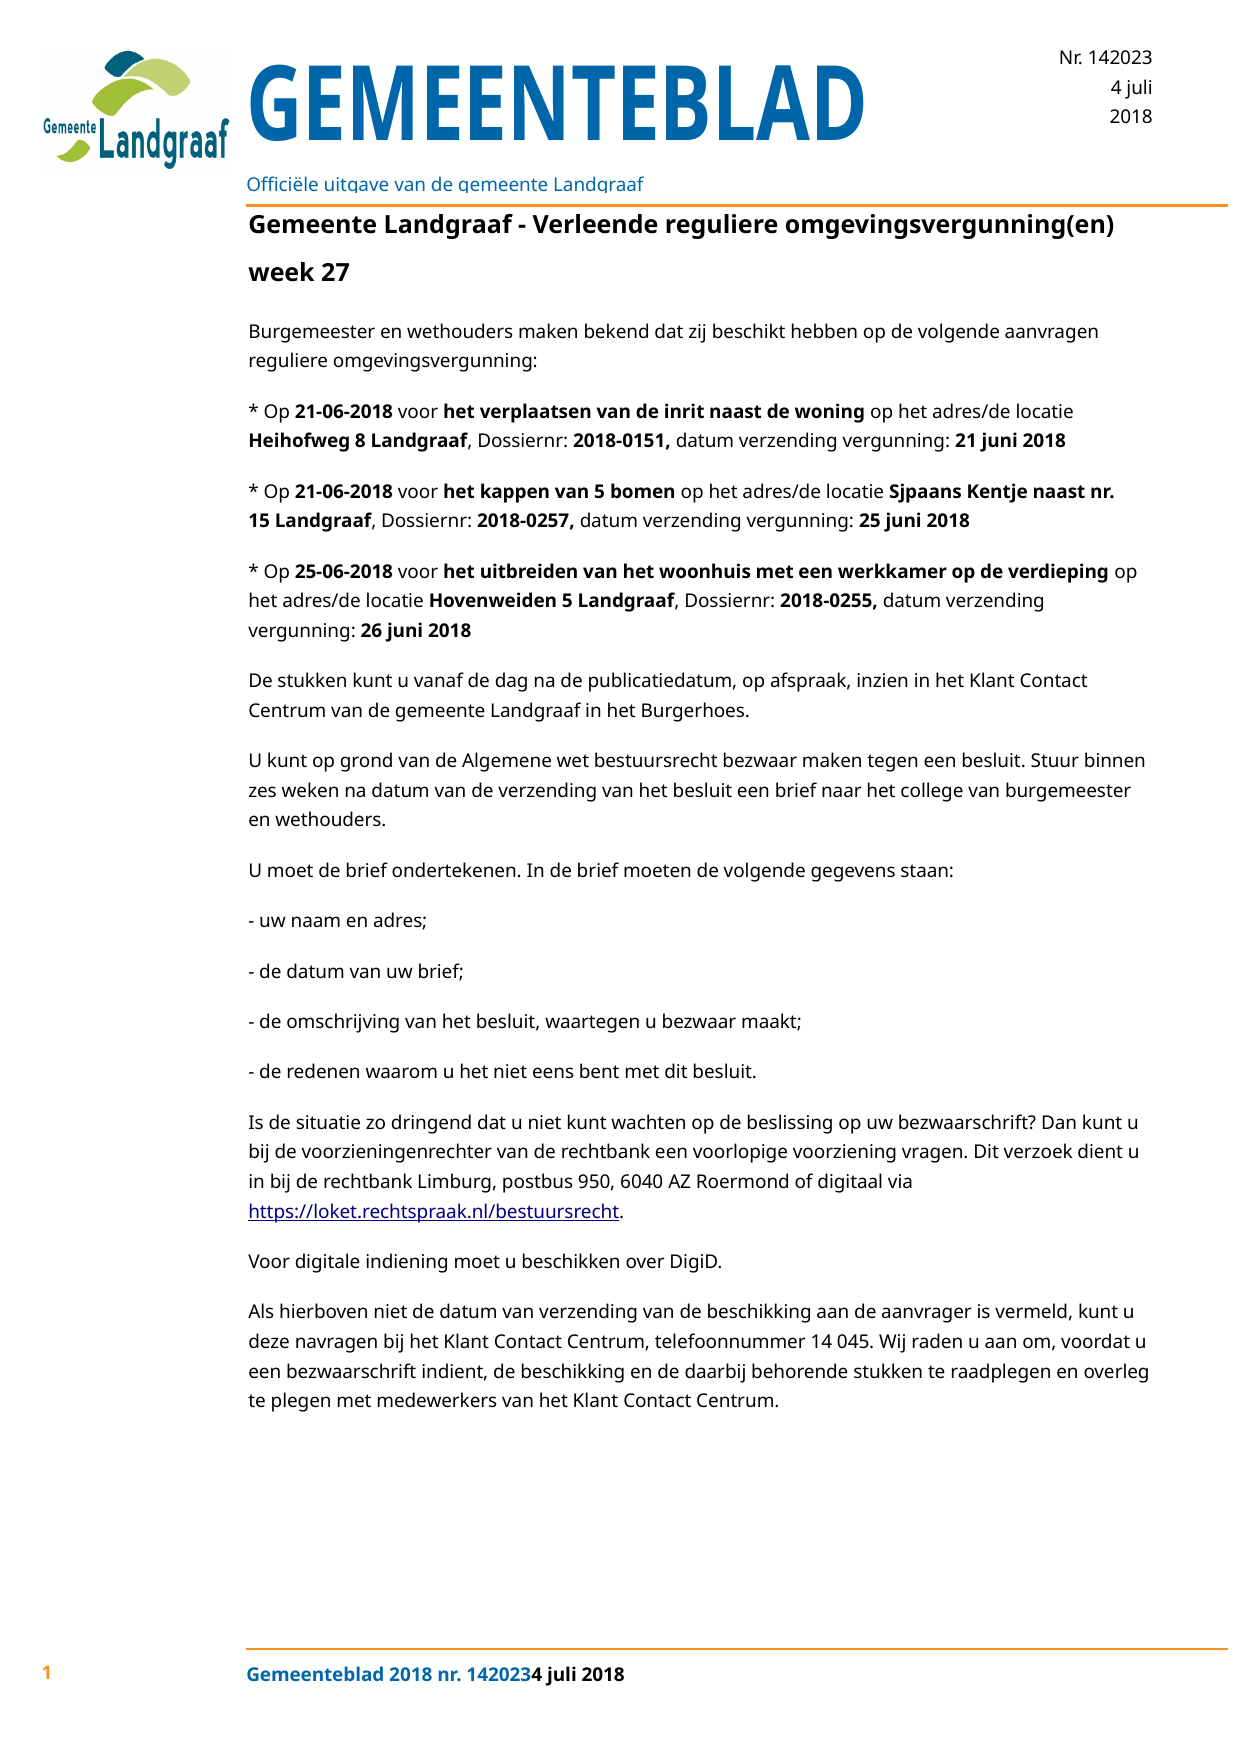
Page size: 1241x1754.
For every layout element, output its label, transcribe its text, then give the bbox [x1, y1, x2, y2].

text * Op 25-06-2018 voor het uitbreiden van het woonhuis met een werkkamer op de verdieping op het adres/de locatie Hovenweiden 5 Landgraaf, Dossiernr: 2018-0255, datum verzending vergunning: 26 juni 2018 [248, 558, 1152, 643]
text Burgemeester en wethouders maken bekend dat zij beschikt hebben op de volgende aanvragen reguliere omgevingsvergunning: [248, 318, 1152, 373]
text Is de situatie zo dringend dat u niet kunt wachten op de beslissing op uw bezwaarschrift? Dan kunt u bij de voorzieningenrechter van de rechtbank een voorlopige voorziening vragen. Dit verzoek dient u in bij de rechtbank Limburg, postbus 950, 6040 AZ Roermond of digitaal via https://loket.rechtspraak.nl/bestuursrecht. [248, 1109, 1152, 1224]
text - de redenen waarom u het niet eens bent met dit besluit. [248, 1059, 1152, 1084]
text - uw naam en adres; [248, 907, 1152, 933]
text * Op 21-06-2018 voor het kappen van 5 bomen op het adres/de locatie Sjpaans Kentje naast nr. 15 Landgraaf, Dossiernr: 2018-0257, datum verzending vergunning: 25 juni 2018 [248, 478, 1152, 533]
text - de omschrijving van het besluit, waartegen u bezwaar maakt; [248, 1008, 1152, 1034]
text U kunt op grond van de Algemene wet bestuursrecht bezwaar maken tegen een besluit. Stuur binnen zes weken na datum van de verzending van het besluit een brief naar het college van burgemeester en wethouders. [248, 747, 1152, 832]
text Voor digitale indiening moet u beschikken over DigiD. [248, 1248, 1152, 1274]
picture [41, 47, 231, 172]
text * Op 21-06-2018 voor het verplaatsen van de inrit naast de woning op het adres/de locatie Heihofweg 8 Landgraaf, Dossiernr: 2018-0151, datum verzending vergunning: 21 juni 2018 [248, 398, 1152, 453]
text Als hierboven niet de datum van verzending van de beschikking aan de aanvrager is vermeld, kunt u deze navragen bij het Klant Contact Centrum, telefoonnummer 14 045. Wij raden u aan om, voordat u een bezwaarschrift indient, de beschikking en de daarbij behorende stukken te raadplegen en overleg te plegen met medewerkers van het Klant Contact Centrum. [248, 1299, 1152, 1413]
text - de datum van uw brief; [248, 958, 1152, 984]
text De stukken kunt u vanaf de dag na de publicatiedatum, op afspraak, inzien in het Klant Contact Centrum van de gemeente Landgraaf in het Burgerhoes. [248, 667, 1152, 723]
text Gemeente Landgraaf - Verleende reguliere omgevingsvergunning(en) week 27 [248, 207, 1152, 288]
text U moet de brief ondertekenen. In de brief moeten de volgende gegevens staan: [248, 857, 1152, 883]
